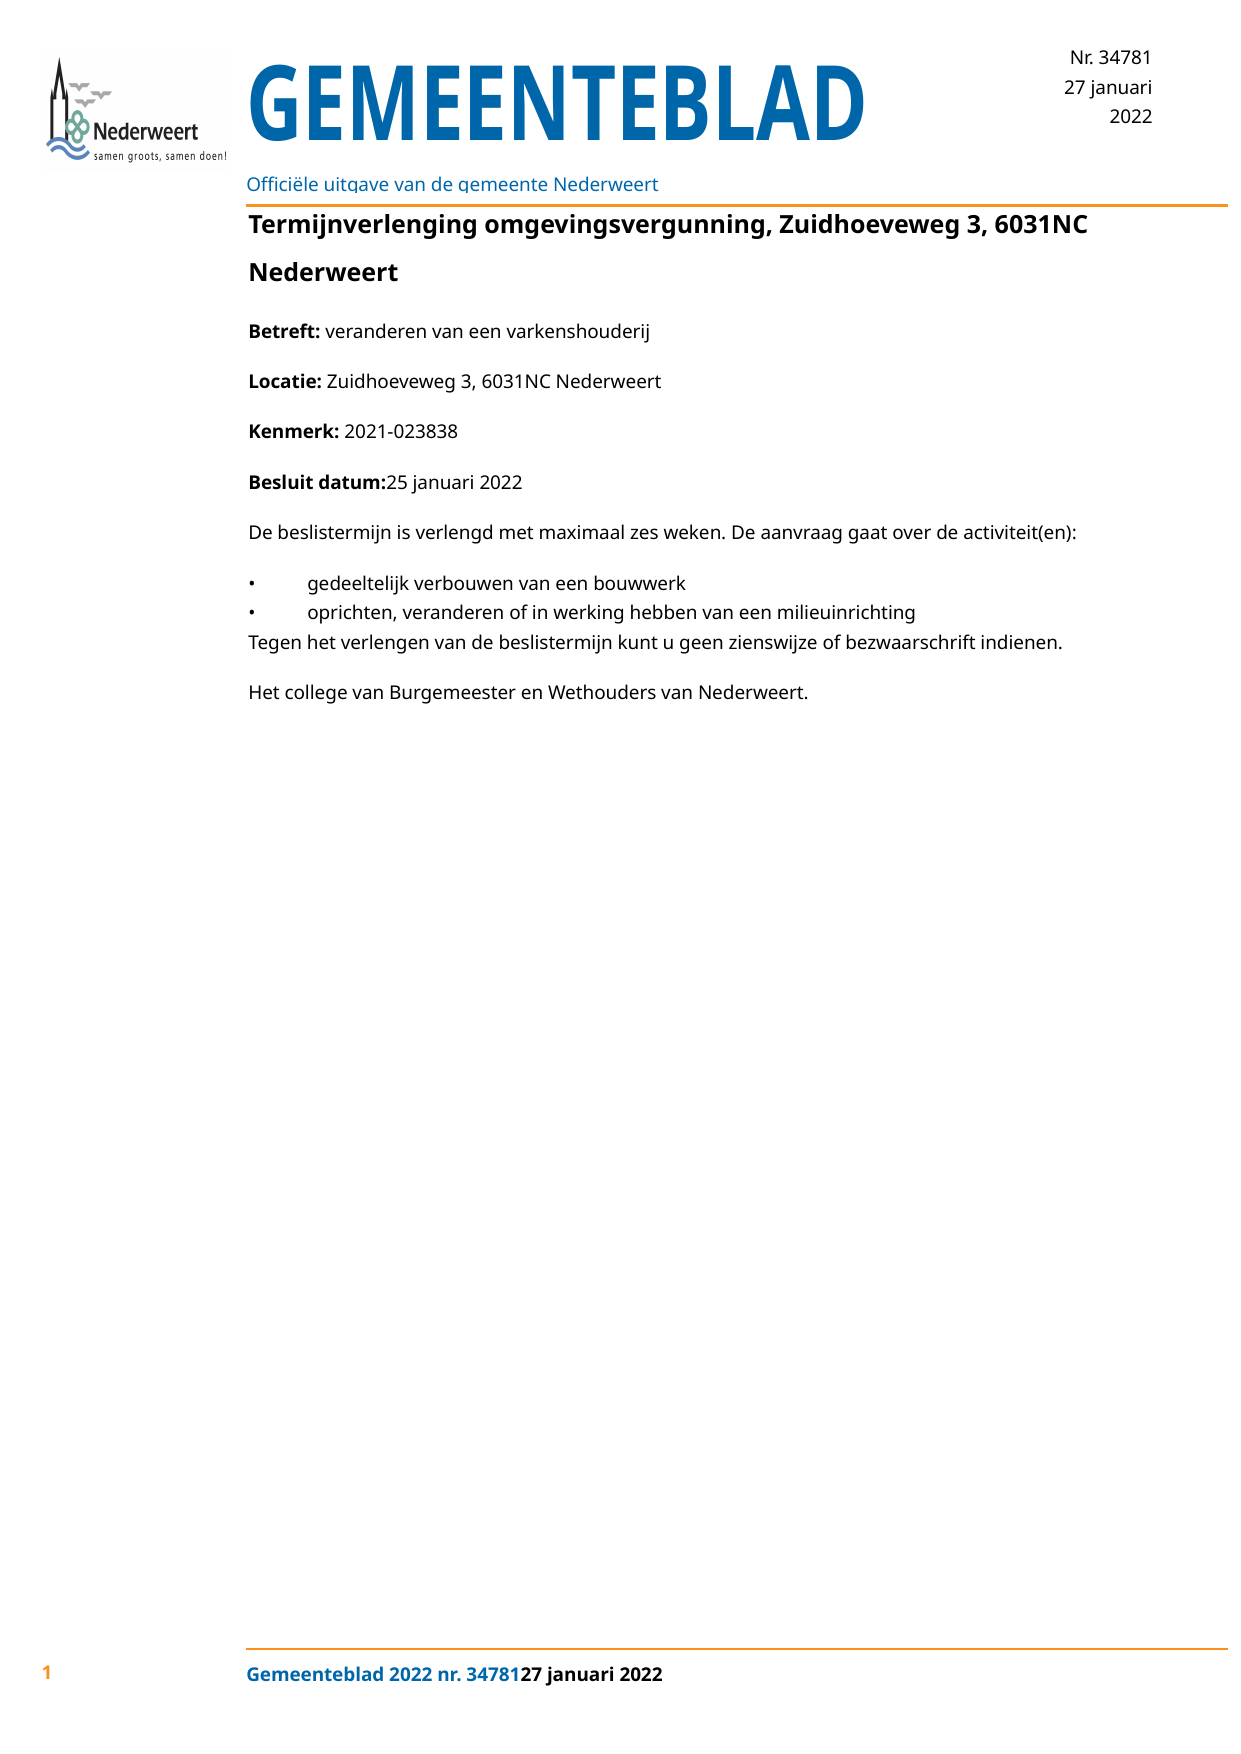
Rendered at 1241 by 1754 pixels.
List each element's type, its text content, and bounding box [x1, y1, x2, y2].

list oprichten, veranderen of in werking hebben van een milieuinrichting [248, 599, 1152, 625]
list gedeeltelijk verbouwen van een bouwwerk [248, 570, 1152, 596]
text Betreft: veranderen van een varkenshouderij [248, 318, 1152, 344]
text De beslistermijn is verlengd met maximaal zes weken. De aanvraag gaat over de activiteit(en): [248, 519, 1152, 545]
text Locatie: Zuidhoeveweg 3, 6031NC Nederweert [248, 368, 1152, 394]
text Termijnverlenging omgevingsvergunning, Zuidhoeveweg 3, 6031NC Nederweert [248, 207, 1152, 288]
text Tegen het verlengen van de beslistermijn kunt u geen zienswijze of bezwaarschrift indienen. [248, 629, 1152, 655]
picture [41, 47, 231, 172]
text Kenmerk: 2021-023838 [248, 419, 1152, 444]
text Besluit datum:25 januari 2022 [248, 469, 1152, 495]
text Het college van Burgemeester en Wethouders van Nederweert. [248, 679, 1152, 705]
